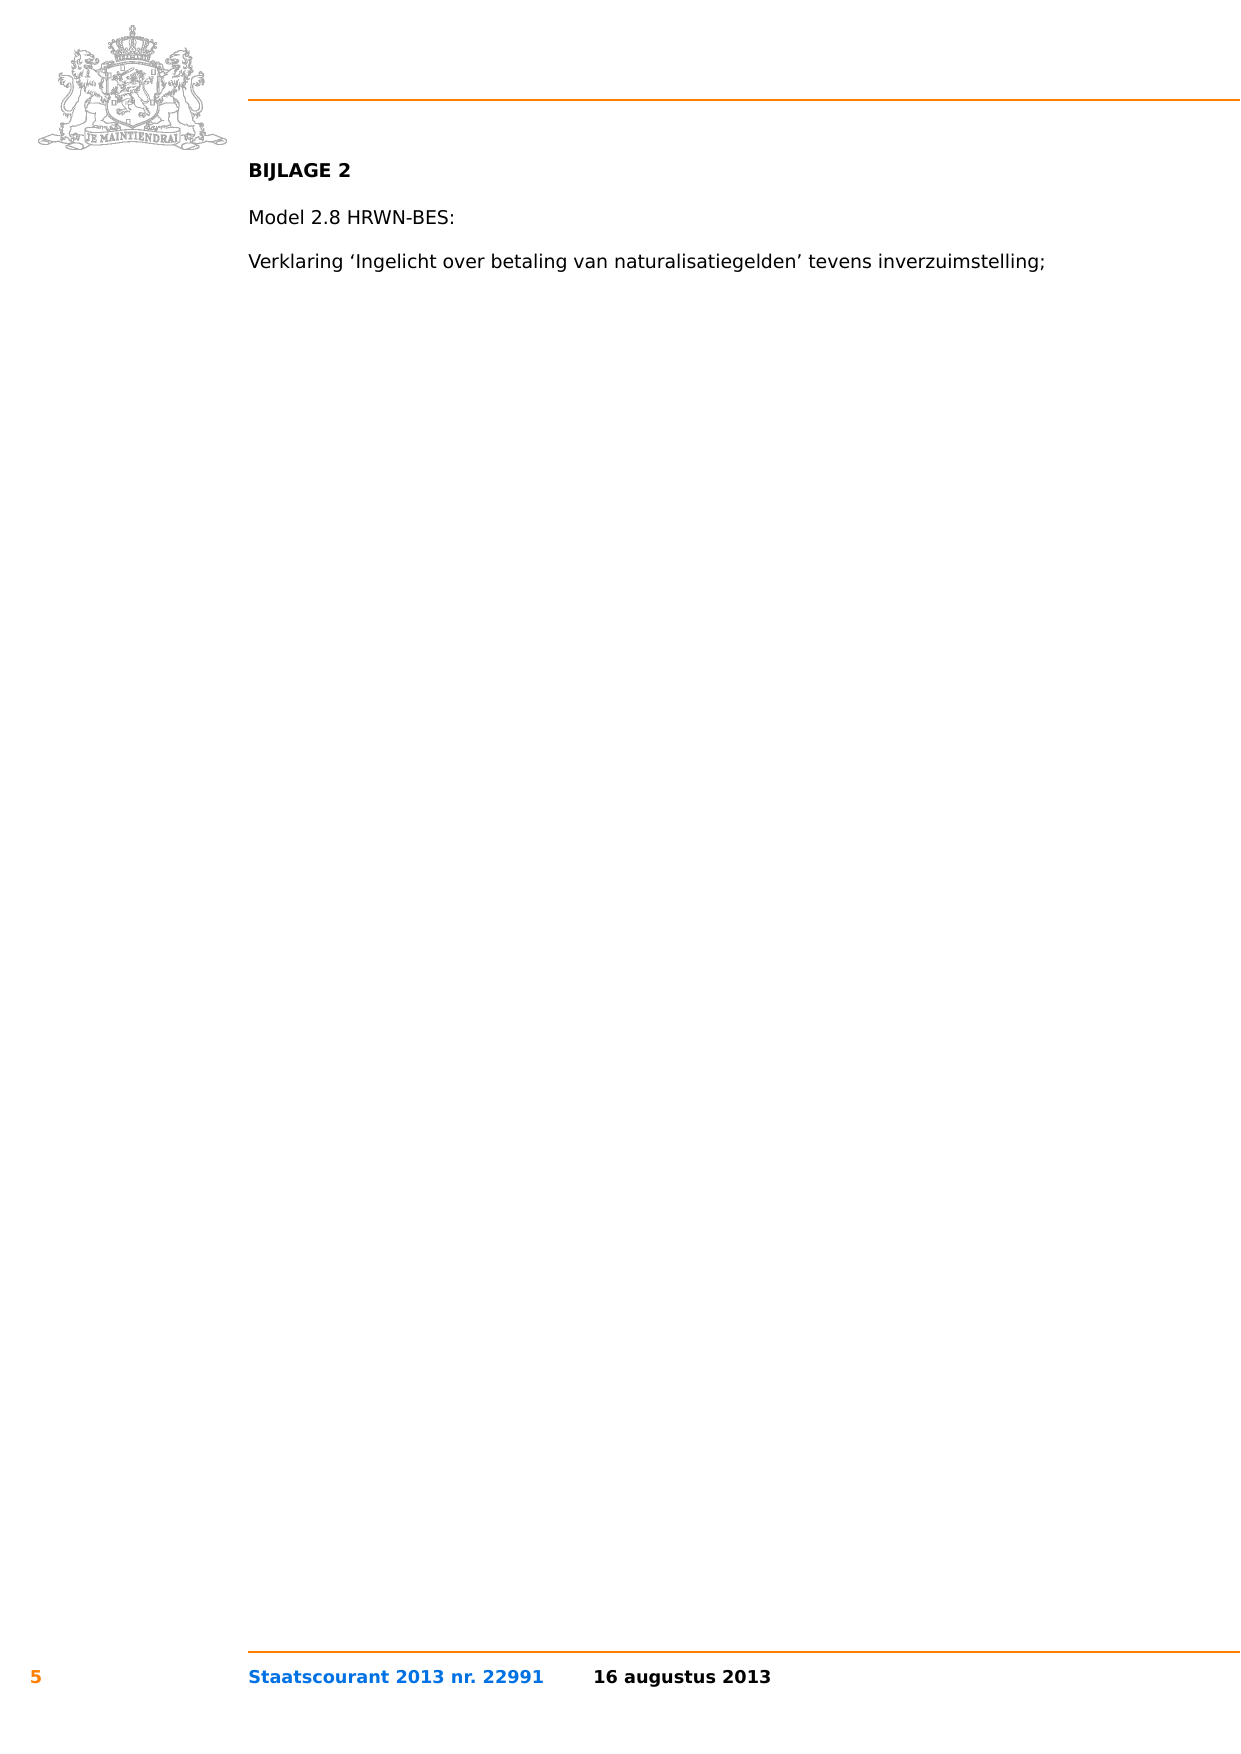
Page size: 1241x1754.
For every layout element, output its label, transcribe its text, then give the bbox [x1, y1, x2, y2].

subtitle BIJLAGE 2 [248, 160, 1163, 182]
text Model 2.8 HRWN-BES: [248, 207, 1163, 229]
picture [38, 25, 227, 150]
text Verklaring ‘Ingelicht over betaling van naturalisatiegelden’ tevens inverzuimstelling; [248, 251, 1163, 273]
